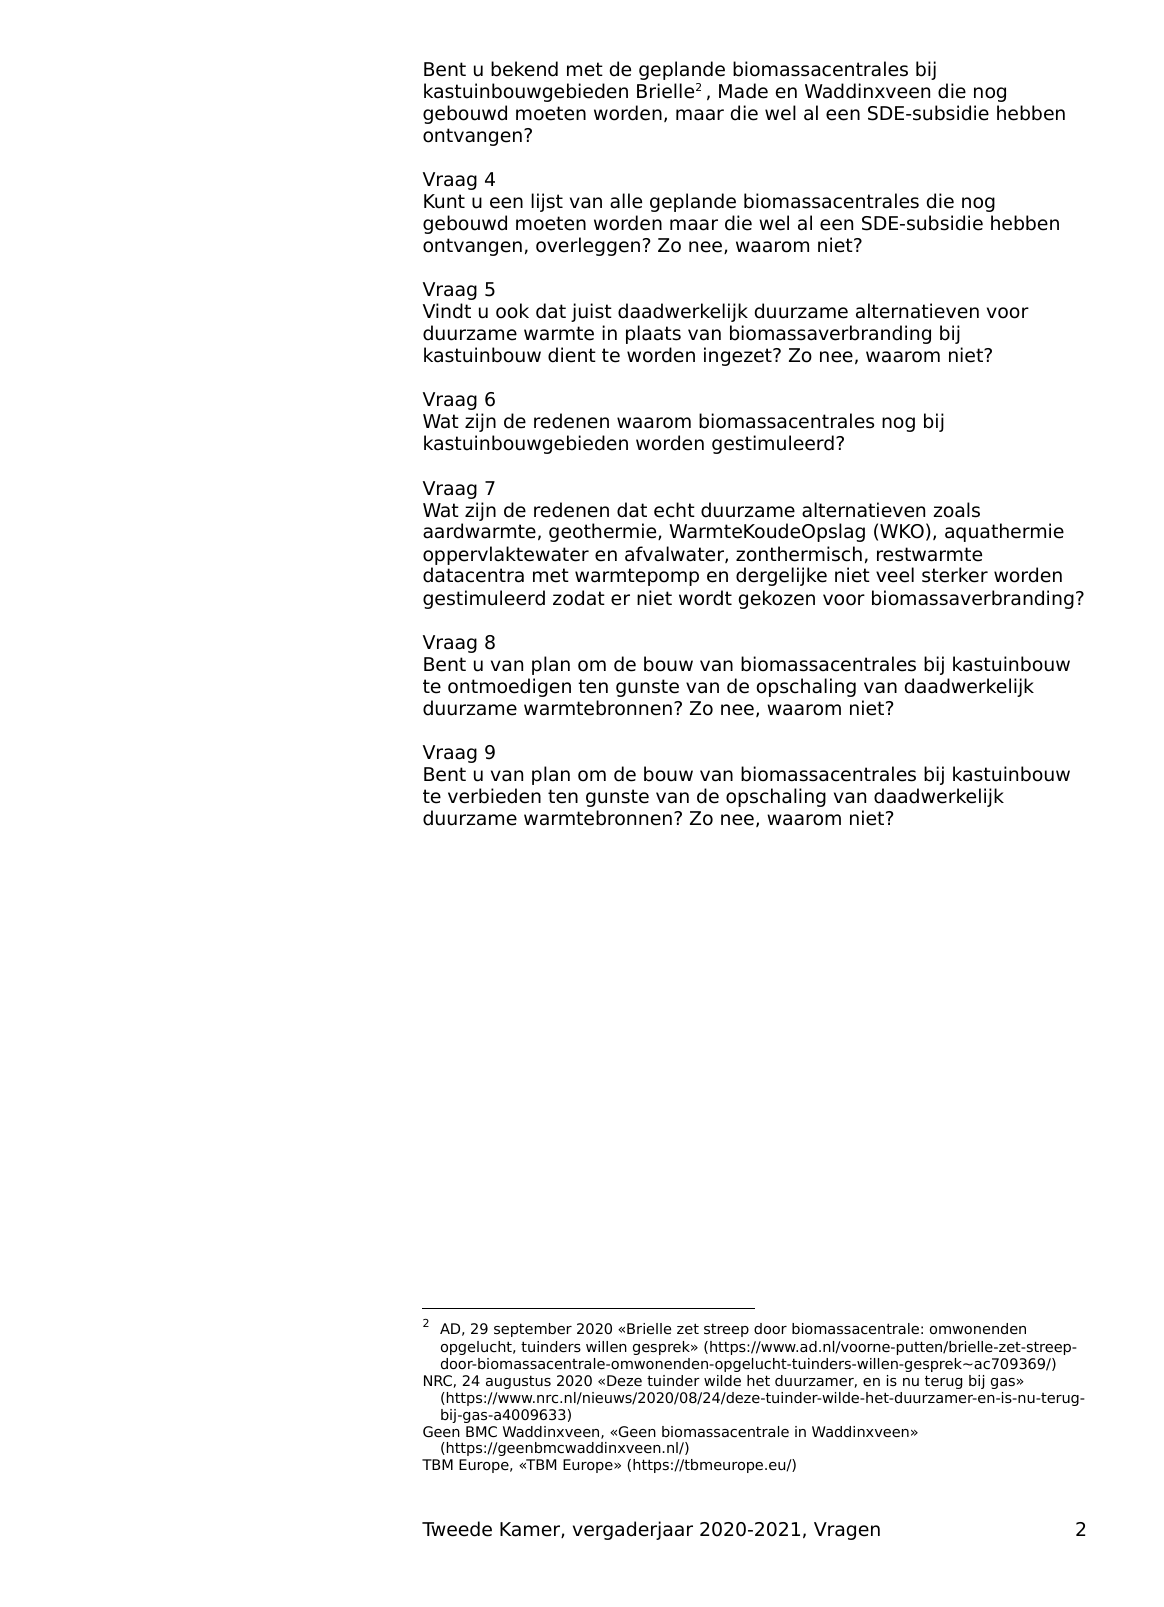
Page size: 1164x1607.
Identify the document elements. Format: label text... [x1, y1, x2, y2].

text TBM Europe, «TBM Europe» (https://tbmeurope.eu/) [422, 1457, 1087, 1474]
text NRC, 24 augustus 2020 «Deze tuinder wilde het duurzamer, en is nu terug bij gas» (https://www.nrc.nl/nieuws/2020/08/24/deze-tuinder-wilde-het-duurzamer-en-is-nu-terug-bij-gas-a4009633) [422, 1373, 1087, 1424]
text Wat zijn de redenen waarom biomassacentrales nog bij kastuinbouwgebieden worden gestimuleerd? [422, 411, 1087, 455]
text AD, 29 september 2020 «Brielle zet streep door biomassacentrale: omwonenden opgelucht, tuinders willen gesprek» (https://www.ad.nl/voorne-putten/brielle-zet-streep-door-biomassacentrale-omwonenden-opgelucht-tuinders-willen-gesprek~ac709369/) [422, 1317, 1087, 1373]
text Wat zijn de redenen dat echt duurzame alternatieven zoals aardwarmte, geothermie, WarmteKoudeOpslag (WKO), aquathermie oppervlaktewater en afvalwater, zonthermisch, restwarmte datacentra met warmtepomp en dergelijke niet veel sterker worden gestimuleerd zodat er niet wordt gekozen voor biomassaverbranding? [422, 499, 1087, 609]
text Vraag 7 [422, 477, 1087, 499]
text Vindt u ook dat juist daadwerkelijk duurzame alternatieven voor duurzame warmte in plaats van biomassaverbranding bij kastuinbouw dient te worden ingezet? Zo nee, waarom niet? [422, 301, 1087, 367]
text Bent u van plan om de bouw van biomassacentrales bij kastuinbouw te ontmoedigen ten gunste van de opschaling van daadwerkelijk duurzame warmtebronnen? Zo nee, waarom niet? [422, 653, 1087, 719]
text Vraag 4 [422, 169, 1087, 191]
text Vraag 8 [422, 632, 1087, 653]
text Vraag 6 [422, 389, 1087, 411]
text Vraag 9 [422, 742, 1087, 764]
text Kunt u een lijst van alle geplande biomassacentrales die nog gebouwd moeten worden maar die wel al een SDE-subsidie hebben ontvangen, overleggen? Zo nee, waarom niet? [422, 191, 1087, 257]
text Vraag 5 [422, 279, 1087, 301]
text Bent u van plan om de bouw van biomassacentrales bij kastuinbouw te verbieden ten gunste van de opschaling van daadwerkelijk duurzame warmtebronnen? Zo nee, waarom niet? [422, 764, 1087, 829]
text Bent u bekend met de geplande biomassacentrales bij kastuinbouwgebieden Brielle, Made en Waddinxveen die nog gebouwd moeten worden, maar die wel al een SDE-subsidie hebben ontvangen? [422, 59, 1087, 147]
text Geen BMC Waddinxveen, «Geen biomassacentrale in Waddinxveen» (https://geenbmcwaddinxveen.nl/) [422, 1424, 1087, 1457]
